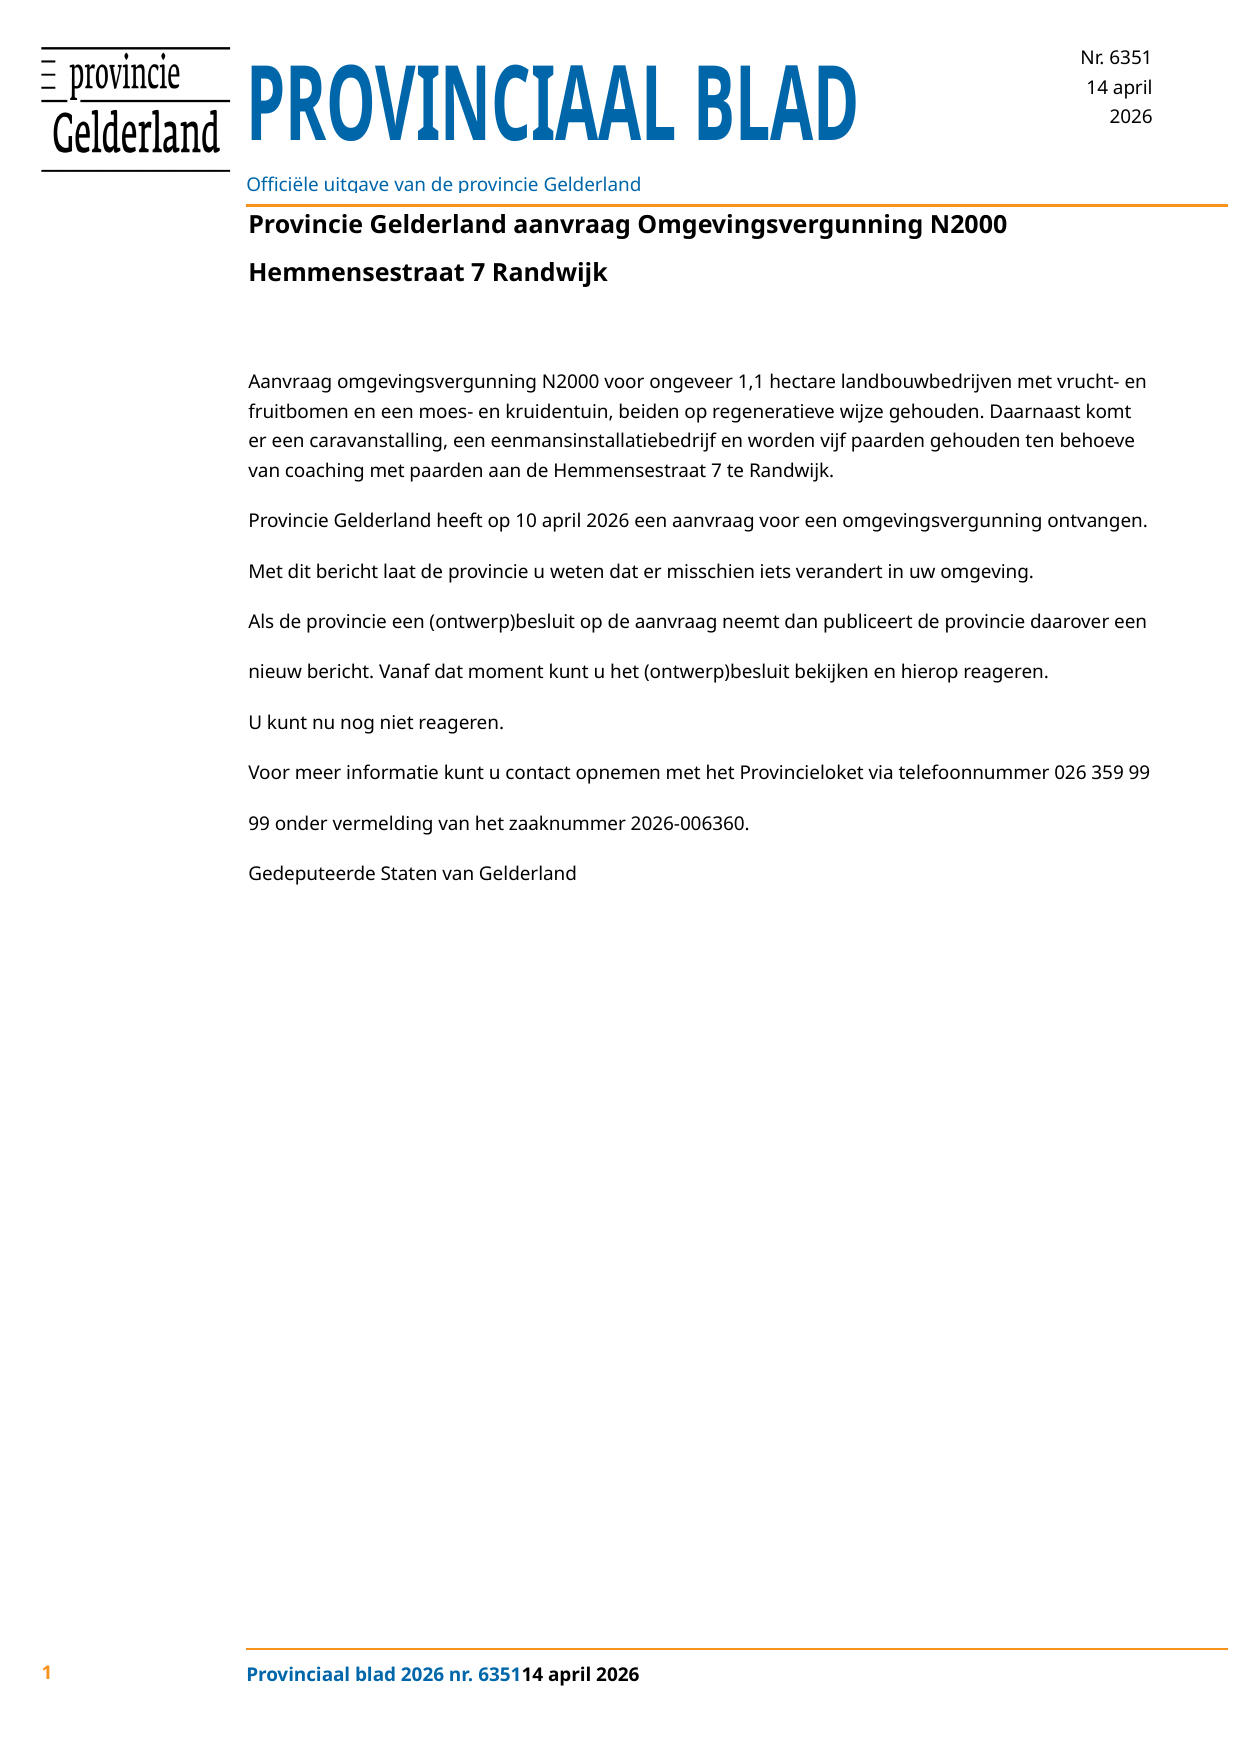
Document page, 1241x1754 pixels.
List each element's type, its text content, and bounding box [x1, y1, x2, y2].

text Provincie Gelderland aanvraag Omgevingsvergunning N2000 Hemmensestraat 7 Randwijk [248, 207, 1152, 288]
text Provincie Gelderland heeft op 10 april 2026 een aanvraag voor een omgevingsvergunning ontvangen. [248, 507, 1152, 533]
text nieuw bericht. Vanaf dat moment kunt u het (ontwerp)besluit bekijken en hierop reageren. [248, 659, 1152, 684]
text Voor meer informatie kunt u contact opnemen met het Provincieloket via telefoonnummer 026 359 99 [248, 759, 1152, 785]
text Gedeputeerde Staten van Gelderland [248, 860, 1152, 886]
text U kunt nu nog niet reageren. [248, 709, 1152, 735]
picture [41, 47, 231, 172]
text Met dit bericht laat de provincie u weten dat er misschien iets verandert in uw omgeving. [248, 558, 1152, 584]
text 99 onder vermelding van het zaaknummer 2026-006360. [248, 810, 1152, 836]
text Als de provincie een (ontwerp)besluit op de aanvraag neemt dan publiceert de provincie daarover een [248, 608, 1152, 634]
text Aanvraag omgevingsvergunning N2000 voor ongeveer 1,1 hectare landbouwbedrijven met vrucht- en fruitbomen en een moes- en kruidentuin, beiden op regeneratieve wijze gehouden. Daarnaast komt er een caravanstalling, een eenmansinstallatiebedrijf en worden vijf paarden gehouden ten behoeve van coaching met paarden aan de Hemmensestraat 7 te Randwijk. [248, 368, 1152, 483]
